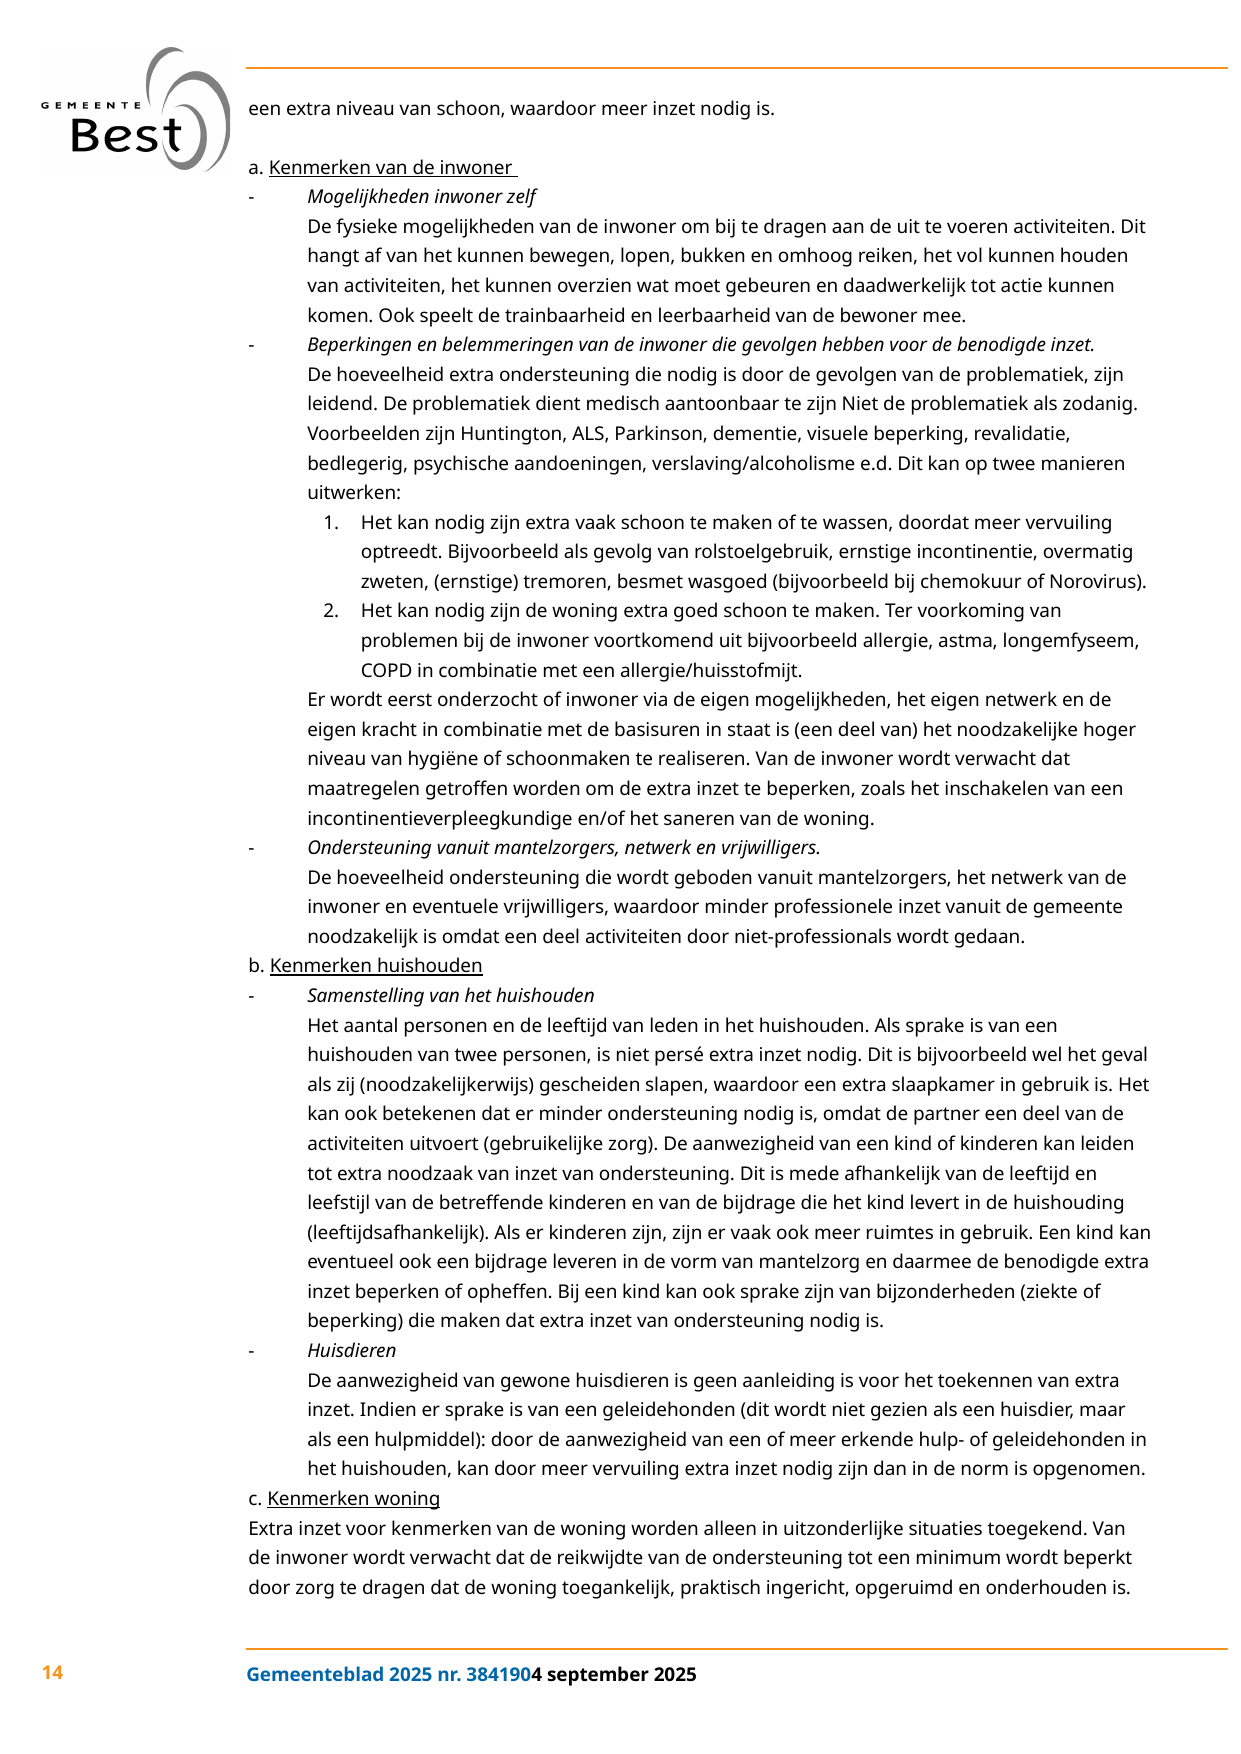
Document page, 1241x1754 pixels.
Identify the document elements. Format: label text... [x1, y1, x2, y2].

text c. Kenmerken woning [248, 1485, 1152, 1511]
list Er wordt eerst onderzocht of inwoner via de eigen mogelijkheden, het eigen netwerk en de eigen kracht in combinatie met de basisuren in staat is (een deel van) het noodzakelijke hoger niveau van hygiëne of schoonmaken te realiseren. Van de inwoner wordt verwacht dat maatregelen getroffen worden om de extra inzet te beperken, zoals het inschakelen van een incontinentieverpleegkundige en/of het saneren van de woning. [248, 686, 1152, 831]
text Extra inzet voor kenmerken van de woning worden alleen in uitzonderlijke situaties toegekend. Van de inwoner wordt verwacht dat de reikwijdte van de ondersteuning tot een minimum wordt beperkt door zorg te dragen dat de woning toegankelijk, praktisch ingericht, opgeruimd en onderhouden is. [248, 1515, 1152, 1600]
list De hoeveelheid ondersteuning die wordt geboden vanuit mantelzorgers, het netwerk van de inwoner en eventuele vrijwilligers, waardoor minder professionele inzet vanuit de gemeente noodzakelijk is omdat een deel activiteiten door niet-professionals wordt gedaan. [248, 864, 1152, 949]
list Mogelijkheden inwoner zelf [248, 183, 1152, 209]
text een extra niveau van schoon, waardoor meer inzet nodig is. [248, 95, 1152, 121]
list Beperkingen en belemmeringen van de inwoner die gevolgen hebben voor de benodigde inzet. [248, 331, 1152, 357]
list De hoeveelheid extra ondersteuning die nodig is door de gevolgen van de problematiek, zijn leidend. De problematiek dient medisch aantoonbaar te zijn Niet de problematiek als zodanig. Voorbeelden zijn Huntington, ALS, Parkinson, dementie, visuele beperking, revalidatie, bedlegerig, psychische aandoeningen, verslaving/alcoholisme e.d. Dit kan op twee manieren uitwerken: [248, 361, 1152, 505]
list Het kan nodig zijn extra vaak schoon te maken of te wassen, doordat meer vervuiling optreedt. Bijvoorbeeld als gevolg van rolstoelgebruik, ernstige incontinentie, overmatig zweten, (ernstige) tremoren, besmet wasgoed (bijvoorbeeld bij chemokuur of Norovirus). [323, 509, 1152, 594]
list Huisdieren [248, 1337, 1152, 1363]
text b. Kenmerken huishouden [248, 953, 1152, 978]
picture [41, 47, 231, 172]
list Ondersteuning vanuit mantelzorgers, netwerk en vrijwilligers. [248, 834, 1152, 860]
list Samenstelling van het huishouden [248, 982, 1152, 1008]
list De fysieke mogelijkheden van de inwoner om bij te dragen aan de uit te voeren activiteiten. Dit hangt af van het kunnen bewegen, lopen, bukken en omhoog reiken, het vol kunnen houden van activiteiten, het kunnen overzien wat moet gebeuren en daadwerkelijk tot actie kunnen komen. Ook speelt de trainbaarheid en leerbaarheid van de bewoner mee. [248, 213, 1152, 328]
text a. Kenmerken van de inwoner [248, 154, 1152, 180]
list Het aantal personen en de leeftijd van leden in het huishouden. Als sprake is van een huishouden van twee personen, is niet persé extra inzet nodig. Dit is bijvoorbeeld wel het geval als zij (noodzakelijkerwijs) gescheiden slapen, waardoor een extra slaapkamer in gebruik is. Het kan ook betekenen dat er minder ondersteuning nodig is, omdat de partner een deel van de activiteiten uitvoert (gebruikelijke zorg). De aanwezigheid van een kind of kinderen kan leiden tot extra noodzaak van inzet van ondersteuning. Dit is mede afhankelijk van de leeftijd en leefstijl van de betreffende kinderen en van de bijdrage die het kind levert in de huishouding (leeftijdsafhankelijk). Als er kinderen zijn, zijn er vaak ook meer ruimtes in gebruik. Een kind kan eventueel ook een bijdrage leveren in de vorm van mantelzorg en daarmee de benodigde extra inzet beperken of opheffen. Bij een kind kan ook sprake zijn van bijzonderheden (ziekte of beperking) die maken dat extra inzet van ondersteuning nodig is. [248, 1012, 1152, 1333]
list De aanwezigheid van gewone huisdieren is geen aanleiding is voor het toekennen van extra inzet. Indien er sprake is van een geleidehonden (dit wordt niet gezien als een huisdier, maar als een hulpmiddel): door de aanwezigheid van een of meer erkende hulp- of geleidehonden in het huishouden, kan door meer vervuiling extra inzet nodig zijn dan in de norm is opgenomen. [248, 1367, 1152, 1481]
list Het kan nodig zijn de woning extra goed schoon te maken. Ter voorkoming van problemen bij de inwoner voortkomend uit bijvoorbeeld allergie, astma, longemfyseem, COPD in combinatie met een allergie/huisstofmijt. [323, 598, 1152, 683]
